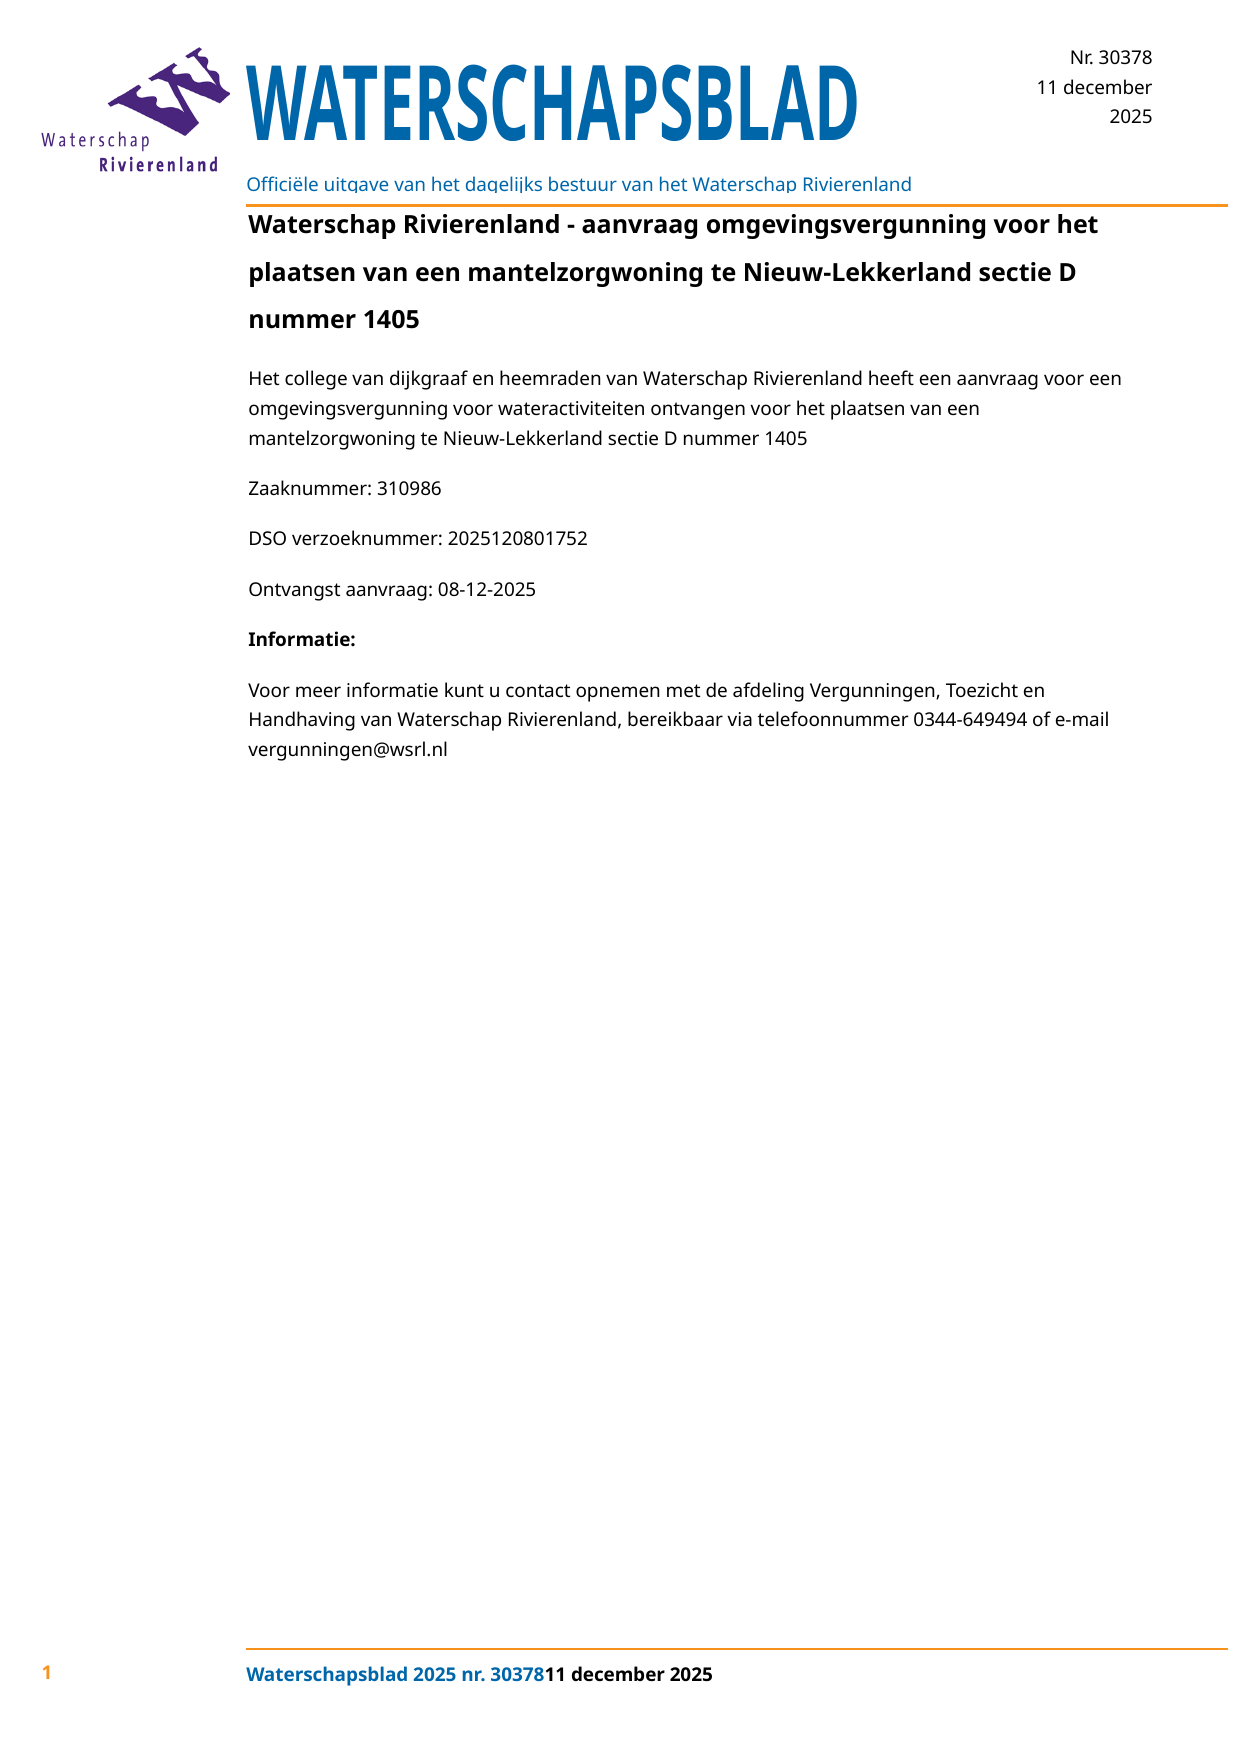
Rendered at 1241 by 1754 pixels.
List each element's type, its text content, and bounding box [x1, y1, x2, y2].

text Waterschap Rivierenland - aanvraag omgevingsvergunning voor het plaatsen van een mantelzorgwoning te Nieuw-Lekkerland sectie D nummer 1405 [248, 207, 1152, 336]
text Voor meer informatie kunt u contact opnemen met de afdeling Vergunningen, Toezicht en Handhaving van Waterschap Rivierenland, bereikbaar via telefoonnummer 0344-649494 of e-mail vergunningen@wsrl.nl [248, 677, 1152, 762]
text Het college van dijkgraaf en heemraden van Waterschap Rivierenland heeft een aanvraag voor een omgevingsvergunning voor wateractiviteiten ontvangen voor het plaatsen van een mantelzorgwoning te Nieuw-Lekkerland sectie D nummer 1405 [248, 366, 1152, 450]
text Ontvangst aanvraag: 08-12-2025 [248, 576, 1152, 602]
text Zaaknummer: 310986 [248, 475, 1152, 501]
text Informatie: [248, 626, 1152, 652]
picture [41, 47, 231, 172]
text DSO verzoeknummer: 2025120801752 [248, 526, 1152, 551]
